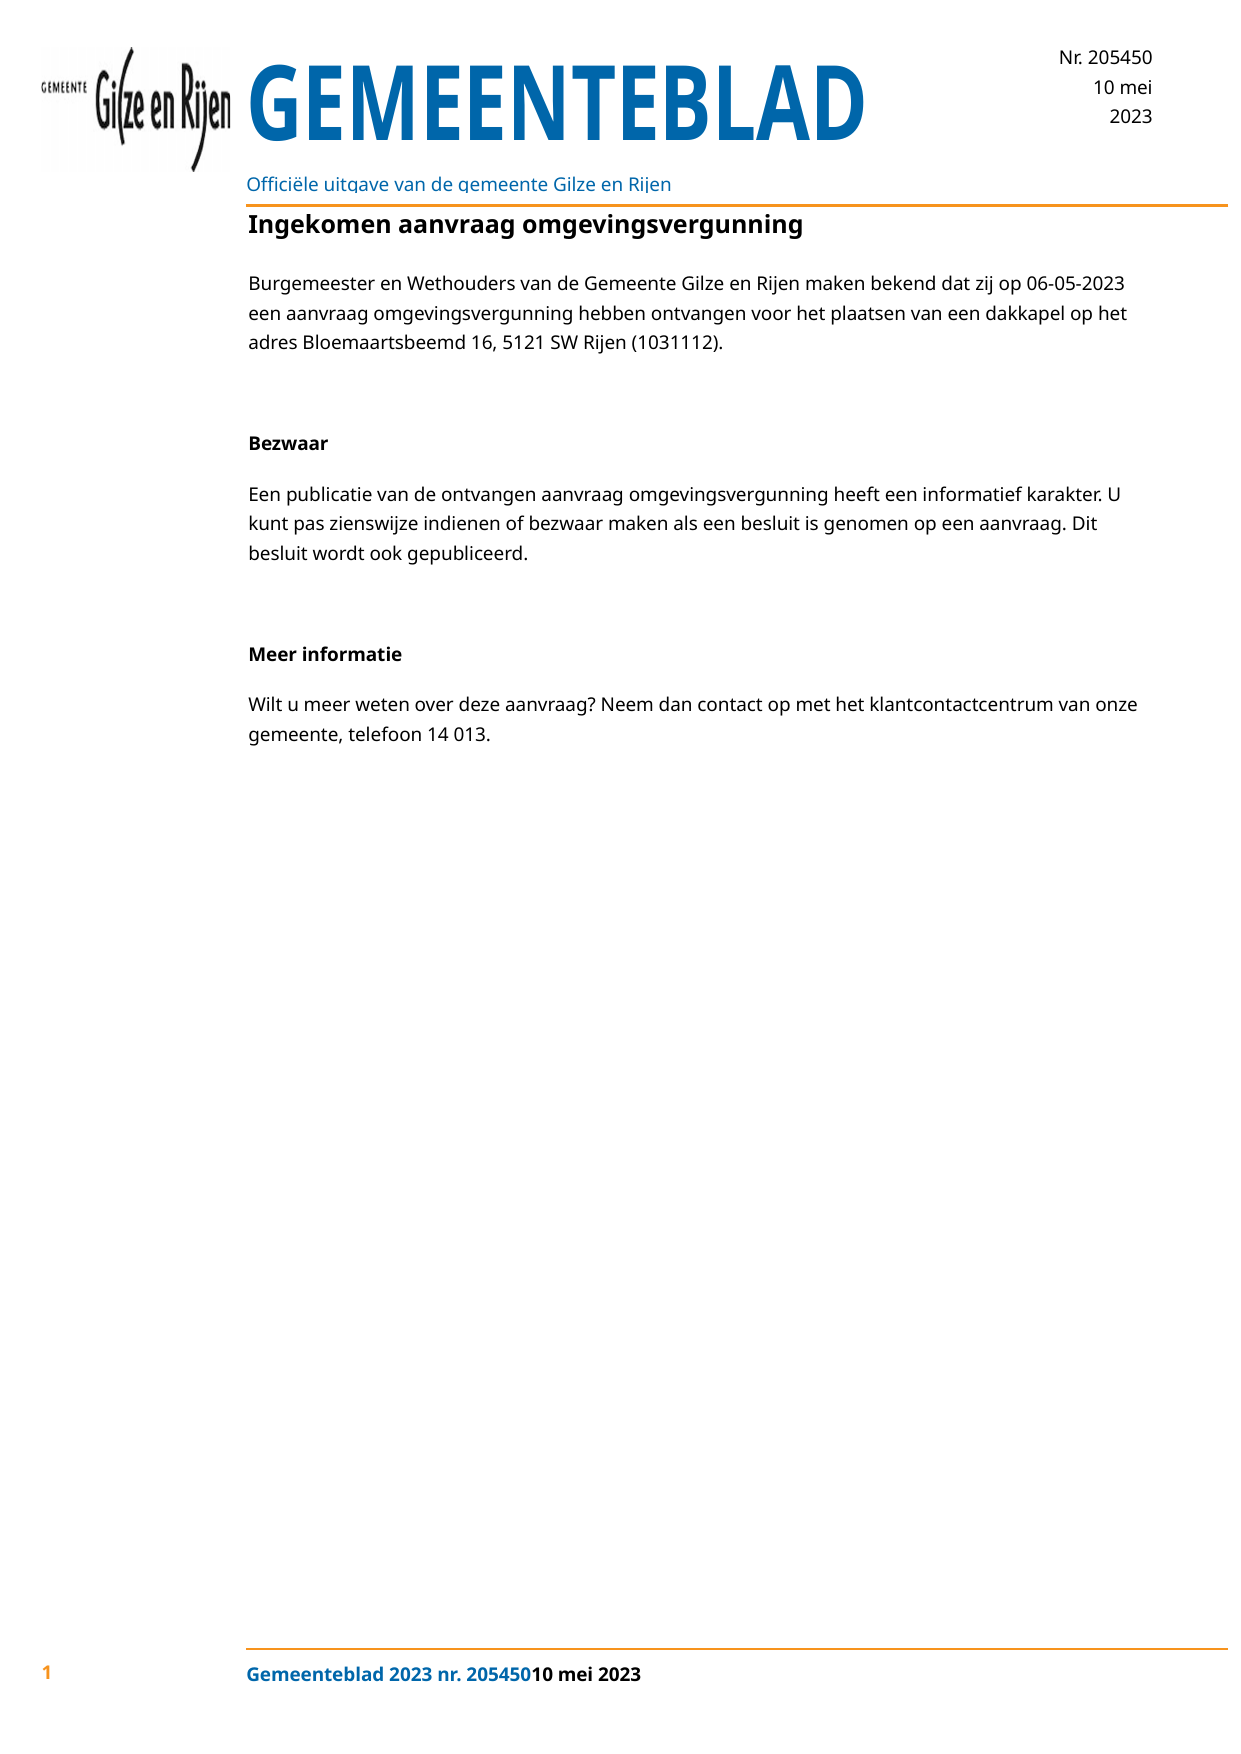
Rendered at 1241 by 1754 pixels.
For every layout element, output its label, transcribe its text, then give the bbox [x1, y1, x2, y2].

text Een publicatie van de ontvangen aanvraag omgevingsvergunning heeft een informatief karakter. U kunt pas zienswijze indienen of bezwaar maken als een besluit is genomen op een aanvraag. Dit besluit wordt ook gepubliceerd. [248, 481, 1152, 566]
text Meer informatie [248, 641, 1152, 666]
text Burgemeester en Wethouders van de Gemeente Gilze en Rijen maken bekend dat zij op 06-05-2023 een aanvraag omgevingsvergunning hebben ontvangen voor het plaatsen van een dakkapel op het adres Bloemaartsbeemd 16, 5121 SW Rijen (1031112). [248, 270, 1152, 355]
text Ingekomen aanvraag omgevingsvergunning [248, 207, 1152, 241]
text Bezwaar [248, 430, 1152, 456]
picture [41, 47, 231, 172]
text Wilt u meer weten over deze aanvraag? Neem dan contact op met het klantcontactcentrum van onze gemeente, telefoon 14 013. [248, 691, 1152, 746]
